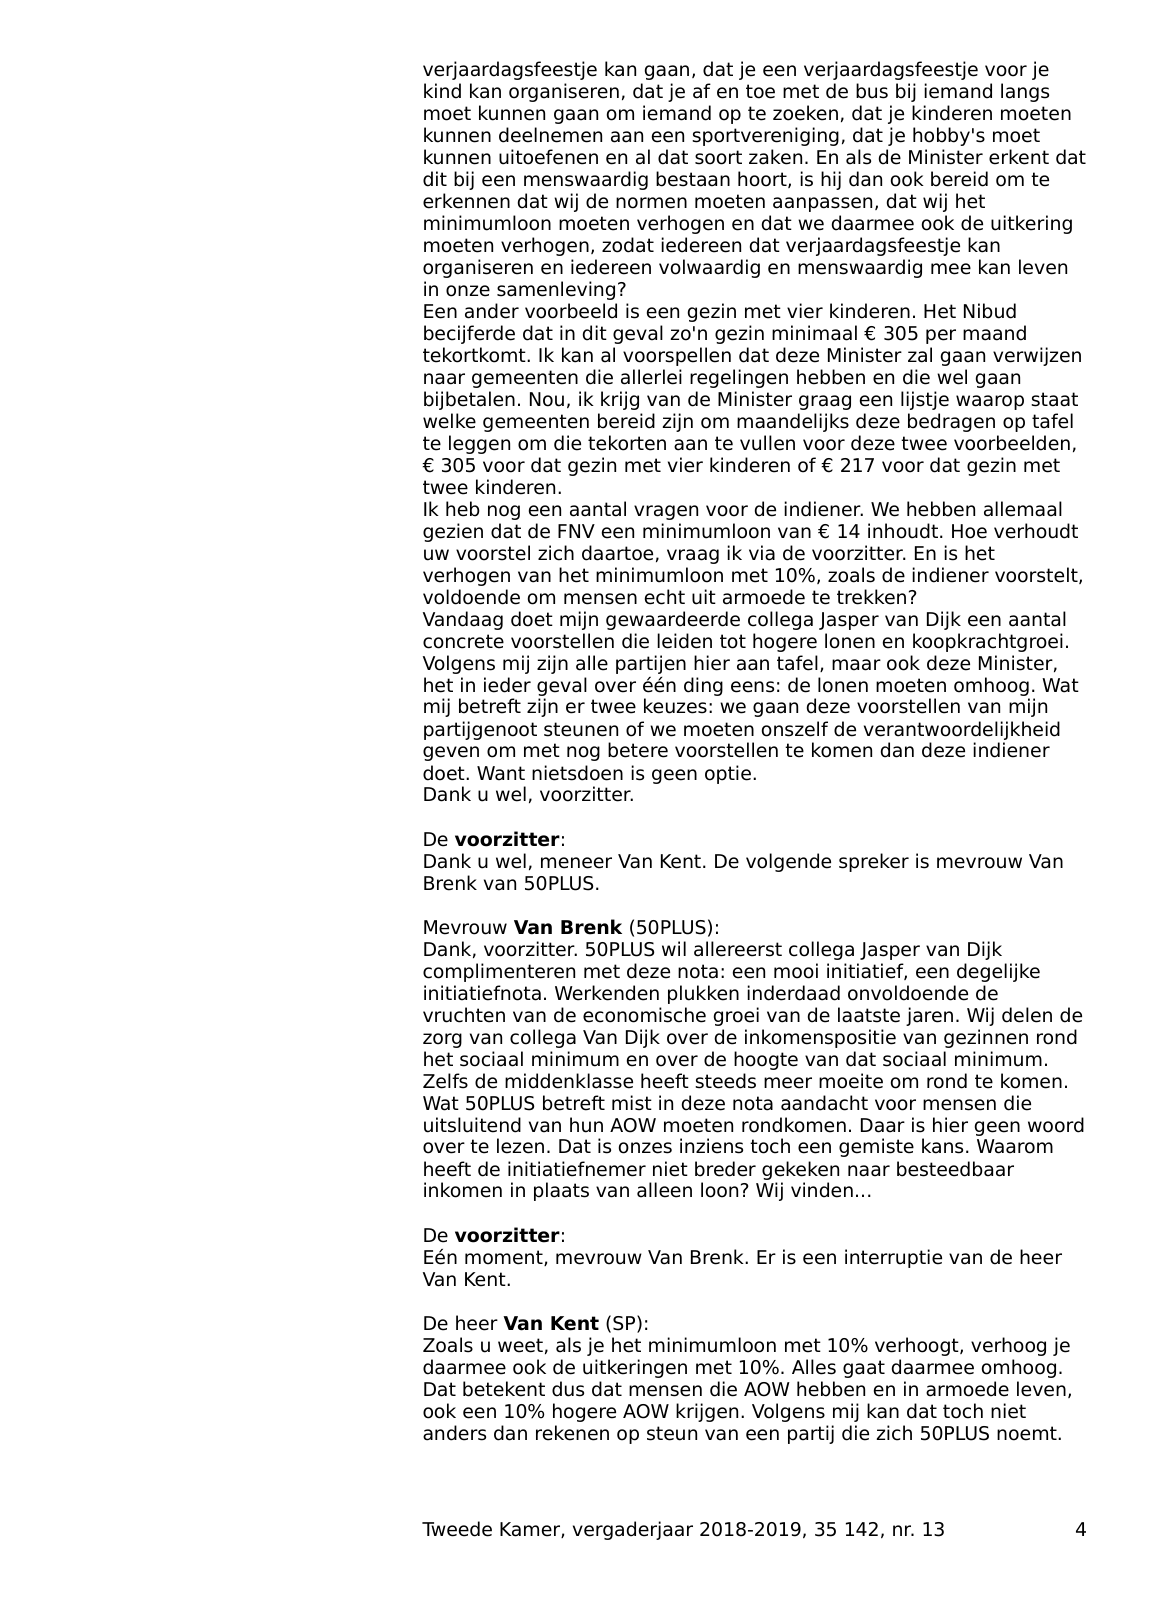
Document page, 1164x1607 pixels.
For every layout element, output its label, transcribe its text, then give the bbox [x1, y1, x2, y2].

text Dank u wel, voorzitter. [422, 784, 1087, 806]
text Dank u wel, meneer Van Kent. De volgende spreker is mevrouw Van Brenk van 50PLUS. [422, 851, 1087, 894]
text De voorzitter: [422, 1224, 1087, 1247]
text Mevrouw Van Brenk (50PLUS): [422, 917, 1087, 939]
text verjaardagsfeestje kan gaan, dat je een verjaardagsfeestje voor je kind kan organiseren, dat je af en toe met de bus bij iemand langs moet kunnen gaan om iemand op te zoeken, dat je kinderen moeten kunnen deelnemen aan een sportvereniging, dat je hobby's moet kunnen uitoefenen en al dat soort zaken. En als de Minister erkent dat dit bij een menswaardig bestaan hoort, is hij dan ook bereid om te erkennen dat wij de normen moeten aanpassen, dat wij het minimumloon moeten verhogen en dat we daarmee ook de uitkering moeten verhogen, zodat iedereen dat verjaardagsfeestje kan organiseren en iedereen volwaardig en menswaardig mee kan leven in onze samenleving? [422, 59, 1087, 301]
text Ik heb nog een aantal vragen voor de indiener. We hebben allemaal gezien dat de FNV een minimumloon van € 14 inhoudt. Hoe verhoudt uw voorstel zich daartoe, vraag ik via de voorzitter. En is het verhogen van het minimumloon met 10%, zoals de indiener voorstelt, voldoende om mensen echt uit armoede te trekken? [422, 499, 1087, 608]
text De voorzitter: [422, 828, 1087, 851]
text Dank, voorzitter. 50PLUS wil allereerst collega Jasper van Dijk complimenteren met deze nota: een mooi initiatief, een degelijke initiatiefnota. Werkenden plukken inderdaad onvoldoende de vruchten van de economische groei van de laatste jaren. Wij delen de zorg van collega Van Dijk over de inkomenspositie van gezinnen rond het sociaal minimum en over de hoogte van dat sociaal minimum. Zelfs de middenklasse heeft steeds meer moeite om rond te komen. Wat 50PLUS betreft mist in deze nota aandacht voor mensen die uitsluitend van hun AOW moeten rondkomen. Daar is hier geen woord over te lezen. Dat is onzes inziens toch een gemiste kans. Waarom heeft de initiatiefnemer niet breder gekeken naar besteedbaar inkomen in plaats van alleen loon? Wij vinden... [422, 939, 1087, 1202]
text Zoals u weet, als je het minimumloon met 10% verhoogt, verhoog je daarmee ook de uitkeringen met 10%. Alles gaat daarmee omhoog. Dat betekent dus dat mensen die AOW hebben en in armoede leven, ook een 10% hogere AOW krijgen. Volgens mij kan dat toch niet anders dan rekenen op steun van een partij die zich 50PLUS noemt. [422, 1335, 1087, 1444]
text Eén moment, mevrouw Van Brenk. Er is een interruptie van de heer Van Kent. [422, 1247, 1087, 1291]
text De heer Van Kent (SP): [422, 1313, 1087, 1335]
text Vandaag doet mijn gewaardeerde collega Jasper van Dijk een aantal concrete voorstellen die leiden tot hogere lonen en koopkrachtgroei. Volgens mij zijn alle partijen hier aan tafel, maar ook deze Minister, het in ieder geval over één ding eens: de lonen moeten omhoog. Wat mij betreft zijn er twee keuzes: we gaan deze voorstellen van mijn partijgenoot steunen of we moeten onszelf de verantwoordelijkheid geven om met nog betere voorstellen te komen dan deze indiener doet. Want nietsdoen is geen optie. [422, 608, 1087, 784]
text Een ander voorbeeld is een gezin met vier kinderen. Het Nibud becijferde dat in dit geval zo'n gezin minimaal € 305 per maand tekortkomt. Ik kan al voorspellen dat deze Minister zal gaan verwijzen naar gemeenten die allerlei regelingen hebben en die wel gaan bijbetalen. Nou, ik krijg van de Minister graag een lijstje waarop staat welke gemeenten bereid zijn om maandelijks deze bedragen op tafel te leggen om die tekorten aan te vullen voor deze twee voorbeelden, € 305 voor dat gezin met vier kinderen of € 217 voor dat gezin met twee kinderen. [422, 301, 1087, 499]
